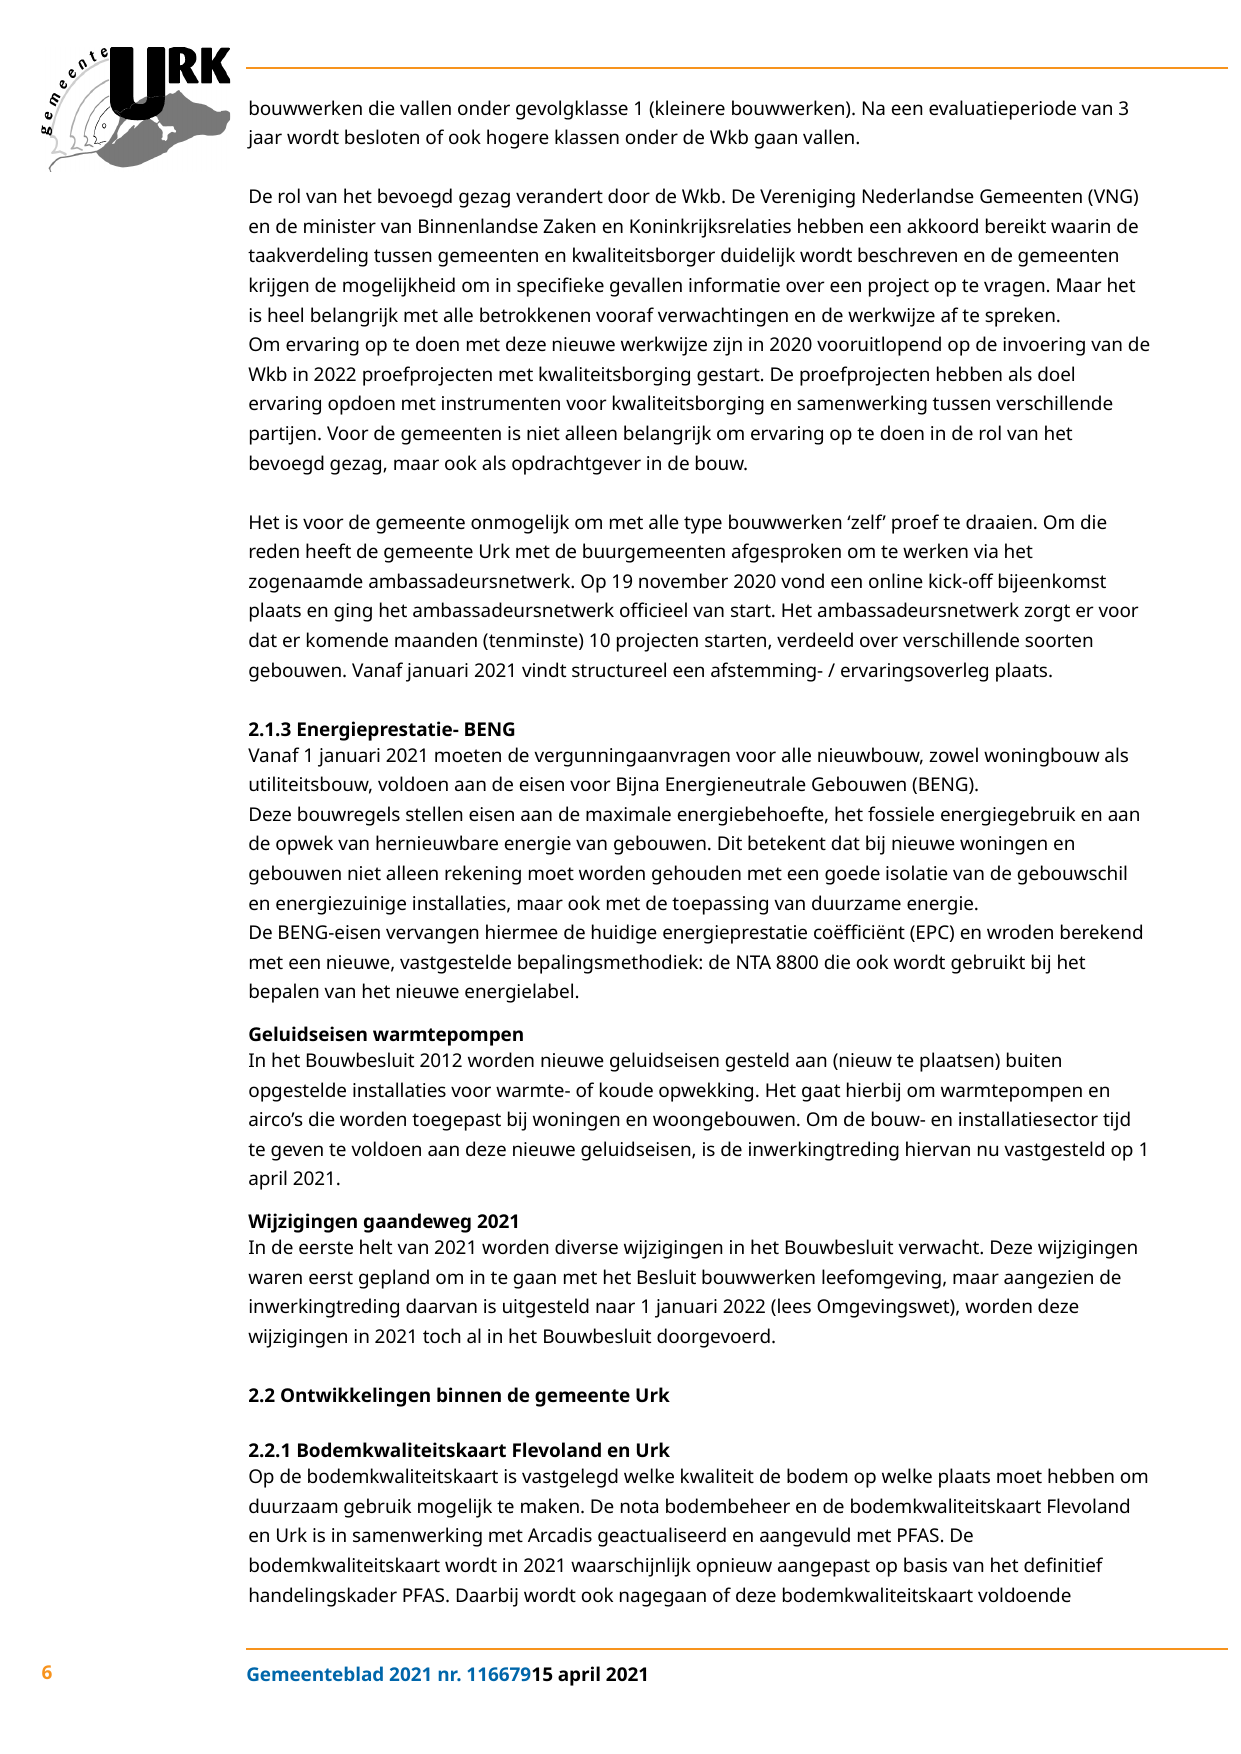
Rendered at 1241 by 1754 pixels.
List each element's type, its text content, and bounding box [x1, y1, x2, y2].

text Deze bouwregels stellen eisen aan de maximale energiebehoefte, het fossiele energiegebruik en aan de opwek van hernieuwbare energie van gebouwen. Dit betekent dat bij nieuwe woningen en gebouwen niet alleen rekening moet worden gehouden met een goede isolatie van de gebouwschil en energiezuinige installaties, maar ook met de toepassing van duurzame energie. [248, 801, 1152, 915]
text bouwwerken die vallen onder gevolgklasse 1 (kleinere bouwwerken). Na een evaluatieperiode van 3 jaar wordt besloten of ook hogere klassen onder de Wkb gaan vallen. [248, 95, 1152, 150]
text Op de bodemkwaliteitskaart is vastgelegd welke kwaliteit de bodem op welke plaats moet hebben om duurzaam gebruik mogelijk te maken. De nota bodembeheer en de bodemkwaliteitskaart Flevoland en Urk is in samenwerking met Arcadis geactualiseerd en aangevuld met PFAS. De bodemkwaliteitskaart wordt in 2021 waarschijnlijk opnieuw aangepast op basis van het definitief handelingskader PFAS. Daarbij wordt ook nagegaan of deze bodemkwaliteitskaart voldoende [248, 1463, 1152, 1607]
text Geluidseisen warmtepompen [248, 1022, 1152, 1047]
text In de eerste helt van 2021 worden diverse wijzigingen in het Bouwbesluit verwacht. Deze wijzigingen waren eerst gepland om in te gaan met het Besluit bouwwerken leefomgeving, maar aangezien de inwerkingtreding daarvan is uitgesteld naar 1 januari 2022 (lees Omgevingswet), worden deze wijzigingen in 2021 toch al in het Bouwbesluit doorgevoerd. [248, 1234, 1152, 1349]
text De BENG-eisen vervangen hiermee de huidige energieprestatie coëfficiënt (EPC) en wroden berekend met een nieuwe, vastgestelde bepalingsmethodiek: de NTA 8800 die ook wordt gebruikt bij het bepalen van het nieuwe energielabel. [248, 919, 1152, 1004]
text Vanaf 1 januari 2021 moeten de vergunningaanvragen voor alle nieuwbouw, zowel woningbouw als utiliteitsbouw, voldoen aan de eisen voor Bijna Energieneutrale Gebouwen (BENG). [248, 742, 1152, 797]
text 2.1.3 Energieprestatie- BENG [248, 716, 1152, 742]
text 2.2 Ontwikkelingen binnen de gemeente Urk [248, 1382, 1152, 1408]
text 2.2.1 Bodemkwaliteitskaart Flevoland en Urk [248, 1438, 1152, 1463]
text Het is voor de gemeente onmogelijk om met alle type bouwwerken ‘zelf’ proef te draaien. Om die reden heeft de gemeente Urk met de buurgemeenten afgesproken om te werken via het zogenaamde ambassadeursnetwerk. Op 19 november 2020 vond een online kick-off bijeenkomst plaats en ging het ambassadeursnetwerk officieel van start. Het ambassadeursnetwerk zorgt er voor dat er komende maanden (tenminste) 10 projecten starten, verdeeld over verschillende soorten gebouwen. Vanaf januari 2021 vindt structureel een afstemming- / ervaringsoverleg plaats. [248, 509, 1152, 683]
text Om ervaring op te doen met deze nieuwe werkwijze zijn in 2020 vooruitlopend op de invoering van de Wkb in 2022 proefprojecten met kwaliteitsborging gestart. De proefprojecten hebben als doel ervaring opdoen met instrumenten voor kwaliteitsborging en samenwerking tussen verschillende partijen. Voor de gemeenten is niet alleen belangrijk om ervaring op te doen in de rol van het bevoegd gezag, maar ook als opdrachtgever in de bouw. [248, 331, 1152, 476]
text In het Bouwbesluit 2012 worden nieuwe geluidseisen gesteld aan (nieuw te plaatsen) buiten opgestelde installaties voor warmte- of koude opwekking. Het gaat hierbij om warmtepompen en airco’s die worden toegepast bij woningen en woongebouwen. Om de bouw- en installatiesector tijd te geven te voldoen aan deze nieuwe geluidseisen, is de inwerkingtreding hiervan nu vastgesteld op 1 april 2021. [248, 1047, 1152, 1191]
text De rol van het bevoegd gezag verandert door de Wkb. De Vereniging Nederlandse Gemeenten (VNG) en de minister van Binnenlandse Zaken en Koninkrijksrelaties hebben een akkoord bereikt waarin de taakverdeling tussen gemeenten en kwaliteitsborger duidelijk wordt beschreven en de gemeenten krijgen de mogelijkheid om in specifieke gevallen informatie over een project op te vragen. Maar het is heel belangrijk met alle betrokkenen vooraf verwachtingen en de werkwijze af te spreken. [248, 183, 1152, 328]
text Wijzigingen gaandeweg 2021 [248, 1209, 1152, 1234]
picture [41, 47, 231, 172]
